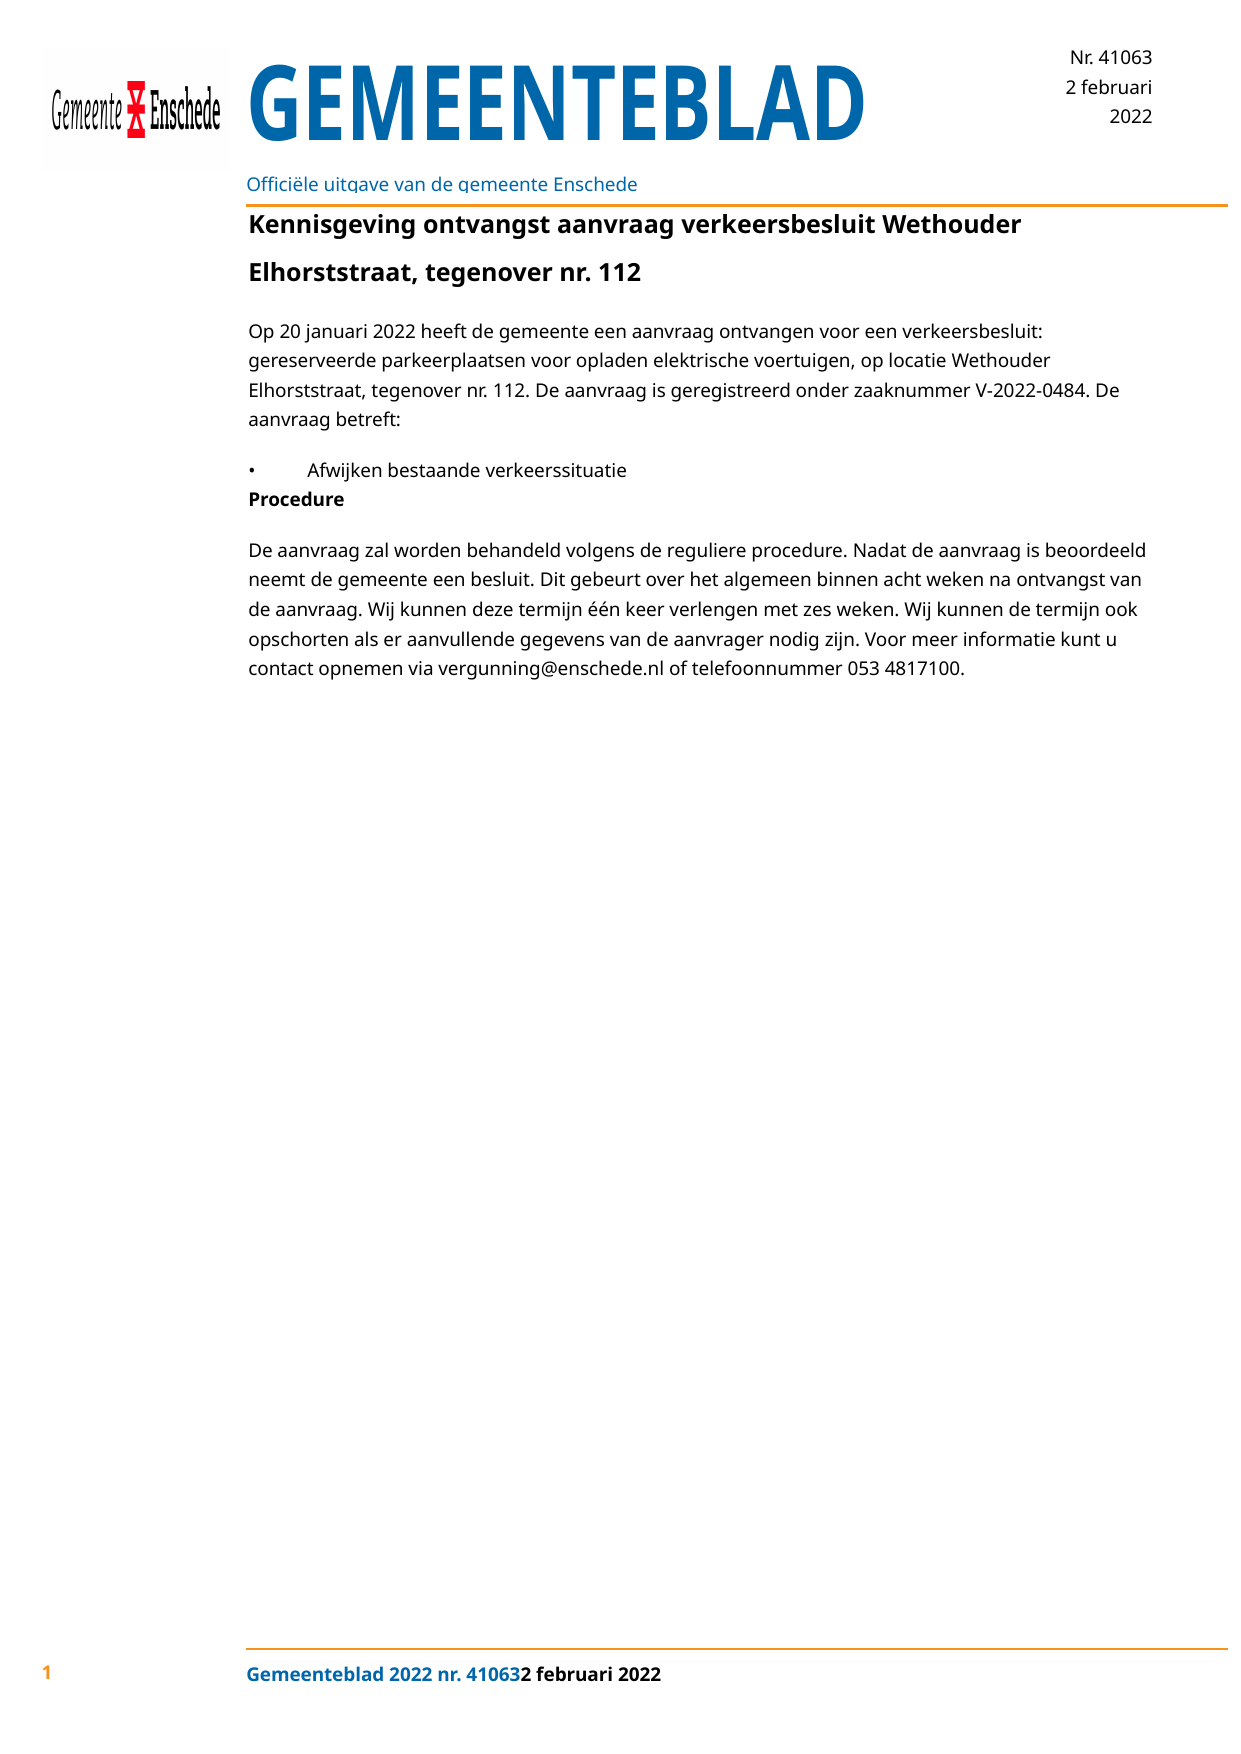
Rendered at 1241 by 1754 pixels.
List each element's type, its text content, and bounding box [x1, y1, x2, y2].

list Afwijken bestaande verkeerssituatie [248, 457, 1152, 483]
text De aanvraag zal worden behandeld volgens de reguliere procedure. Nadat de aanvraag is beoordeeld neemt de gemeente een besluit. Dit gebeurt over het algemeen binnen acht weken na ontvangst van de aanvraag. Wij kunnen deze termijn één keer verlengen met zes weken. Wij kunnen de termijn ook opschorten als er aanvullende gegevens van de aanvrager nodig zijn. Voor meer informatie kunt u contact opnemen via vergunning@enschede.nl of telefoonnummer 053 4817100. [248, 537, 1152, 681]
text Kennisgeving ontvangst aanvraag verkeersbesluit Wethouder Elhorststraat, tegenover nr. 112 [248, 207, 1152, 288]
text Procedure [248, 487, 1152, 512]
text Op 20 januari 2022 heeft de gemeente een aanvraag ontvangen voor een verkeersbesluit: gereserveerde parkeerplaatsen voor opladen elektrische voertuigen, op locatie Wethouder Elhorststraat, tegenover nr. 112. De aanvraag is geregistreerd onder zaaknummer V-2022-0484. De aanvraag betreft: [248, 318, 1152, 432]
picture [41, 47, 231, 172]
